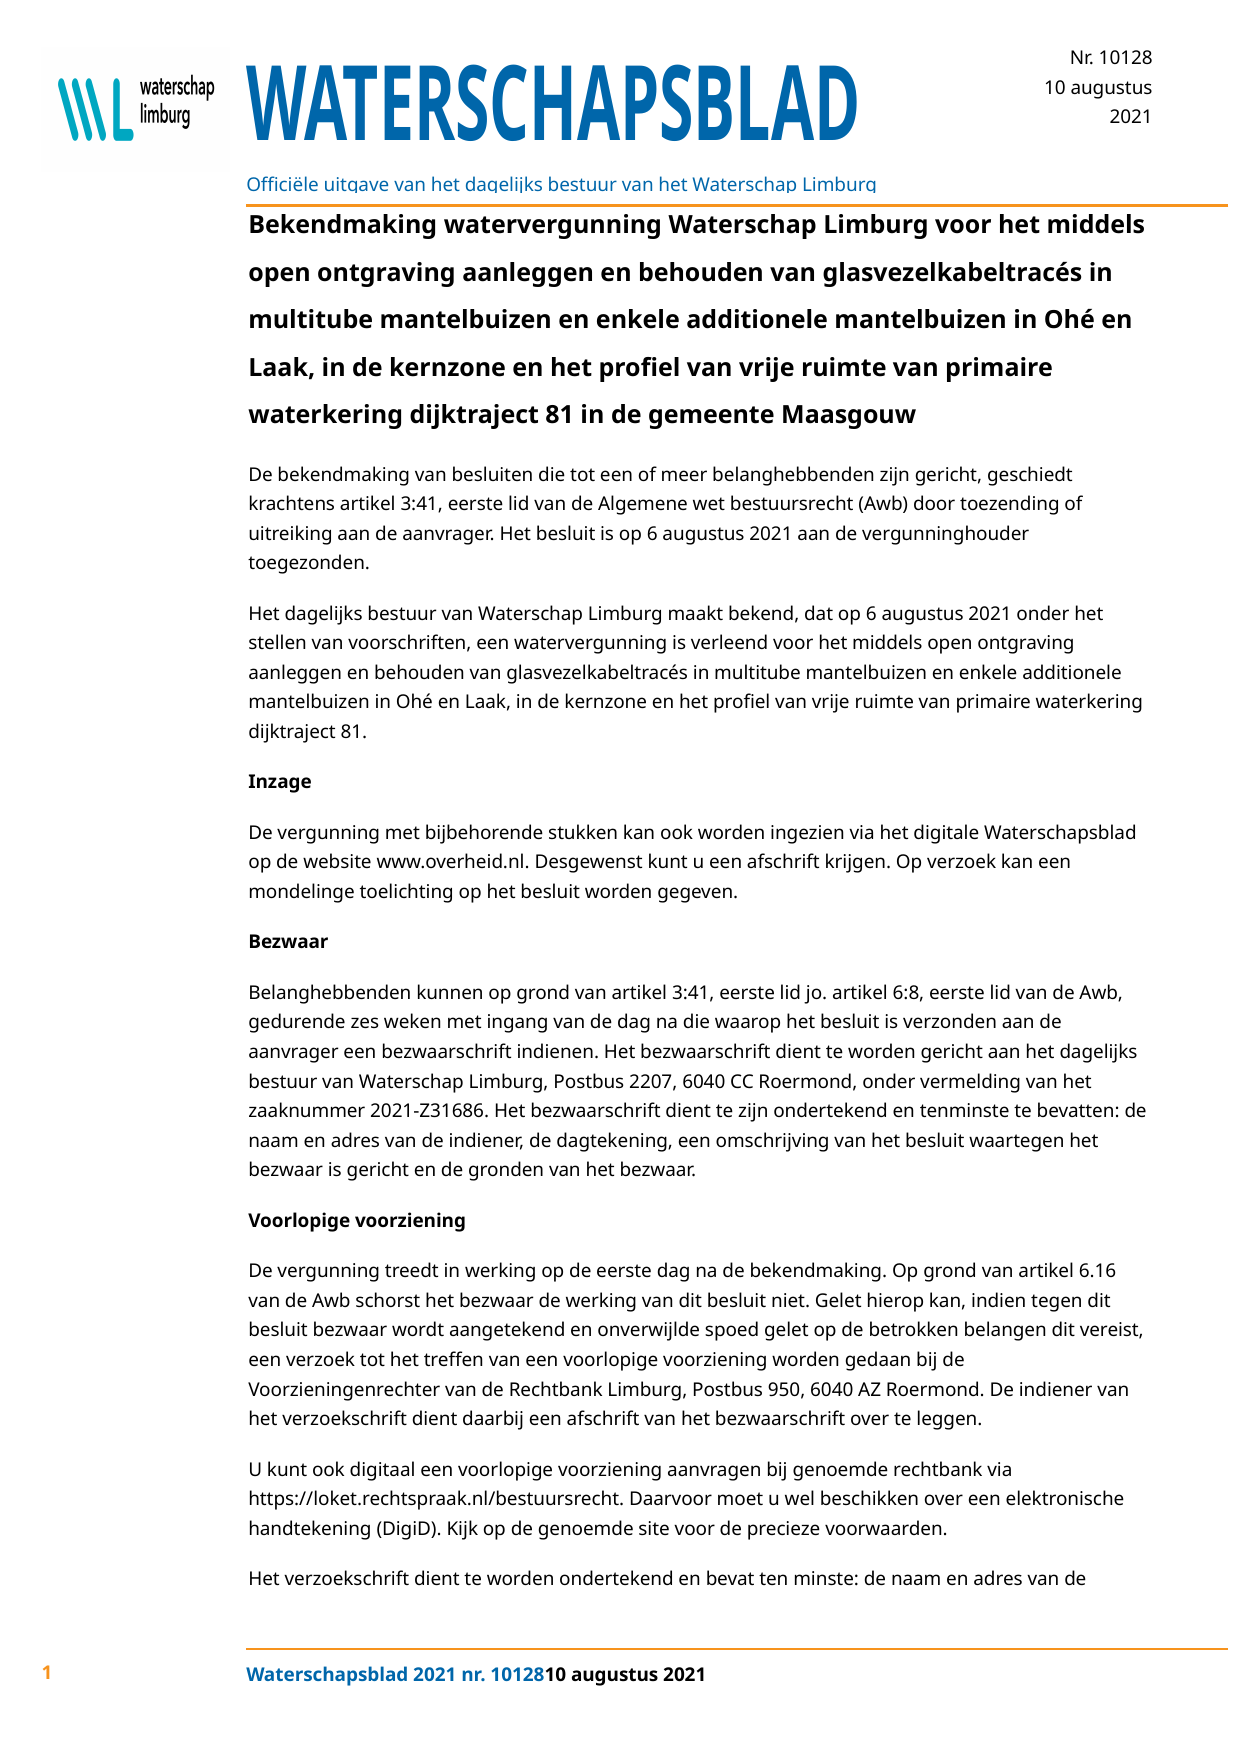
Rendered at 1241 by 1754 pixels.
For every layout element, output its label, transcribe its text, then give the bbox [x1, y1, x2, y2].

text De vergunning treedt in werking op de eerste dag na de bekendmaking. Op grond van artikel 6.16 van de Awb schorst het bezwaar de werking van dit besluit niet. Gelet hierop kan, indien tegen dit besluit bezwaar wordt aangetekend en onverwijlde spoed gelet op de betrokken belangen dit vereist, een verzoek tot het treffen van een voorlopige voorziening worden gedaan bij de Voorzieningenrechter van de Rechtbank Limburg, Postbus 950, 6040 AZ Roermond. De indiener van het verzoekschrift dient daarbij een afschrift van het bezwaarschrift over te leggen. [248, 1257, 1152, 1431]
text Belanghebbenden kunnen op grond van artikel 3:41, eerste lid jo. artikel 6:8, eerste lid van de Awb, gedurende zes weken met ingang van de dag na die waarop het besluit is verzonden aan de aanvrager een bezwaarschrift indienen. Het bezwaarschrift dient te worden gericht aan het dagelijks bestuur van Waterschap Limburg, Postbus 2207, 6040 CC Roermond, onder vermelding van het zaaknummer 2021-Z31686. Het bezwaarschrift dient te zijn ondertekend en tenminste te bevatten: de naam en adres van de indiener, de dagtekening, een omschrijving van het besluit waartegen het bezwaar is gericht en de gronden van het bezwaar. [248, 979, 1152, 1182]
text Bezwaar [248, 929, 1152, 954]
text De bekendmaking van besluiten die tot een of meer belanghebbenden zijn gericht, geschiedt krachtens artikel 3:41, eerste lid van de Algemene wet bestuursrecht (Awb) door toezending of uitreiking aan de aanvrager. Het besluit is op 6 augustus 2021 aan de vergunninghouder toegezonden. [248, 461, 1152, 575]
picture [41, 47, 231, 172]
text Bekendmaking watervergunning Waterschap Limburg voor het middels open ontgraving aanleggen en behouden van glasvezelkabeltracés in multitube mantelbuizen en enkele additionele mantelbuizen in Ohé en Laak, in de kernzone en het profiel van vrije ruimte van primaire waterkering dijktraject 81 in de gemeente Maasgouw [248, 207, 1152, 431]
text U kunt ook digitaal een voorlopige voorziening aanvragen bij genoemde rechtbank via https://loket.rechtspraak.nl/bestuursrecht. Daarvoor moet u wel beschikken over een elektronische handtekening (DigiD). Kijk op de genoemde site voor de precieze voorwaarden. [248, 1456, 1152, 1541]
text Het dagelijks bestuur van Waterschap Limburg maakt bekend, dat op 6 augustus 2021 onder het stellen van voorschriften, een watervergunning is verleend voor het middels open ontgraving aanleggen en behouden van glasvezelkabeltracés in multitube mantelbuizen en enkele additionele mantelbuizen in Ohé en Laak, in de kernzone en het profiel van vrije ruimte van primaire waterkering dijktraject 81. [248, 600, 1152, 744]
text De vergunning met bijbehorende stukken kan ook worden ingezien via het digitale Waterschapsblad op de website www.overheid.nl. Desgewenst kunt u een afschrift krijgen. Op verzoek kan een mondelinge toelichting op het besluit worden gegeven. [248, 819, 1152, 904]
text Inzage [248, 769, 1152, 794]
text Het verzoekschrift dient te worden ondertekend en bevat ten minste: de naam en adres van de [248, 1565, 1152, 1591]
text Voorlopige voorziening [248, 1207, 1152, 1233]
